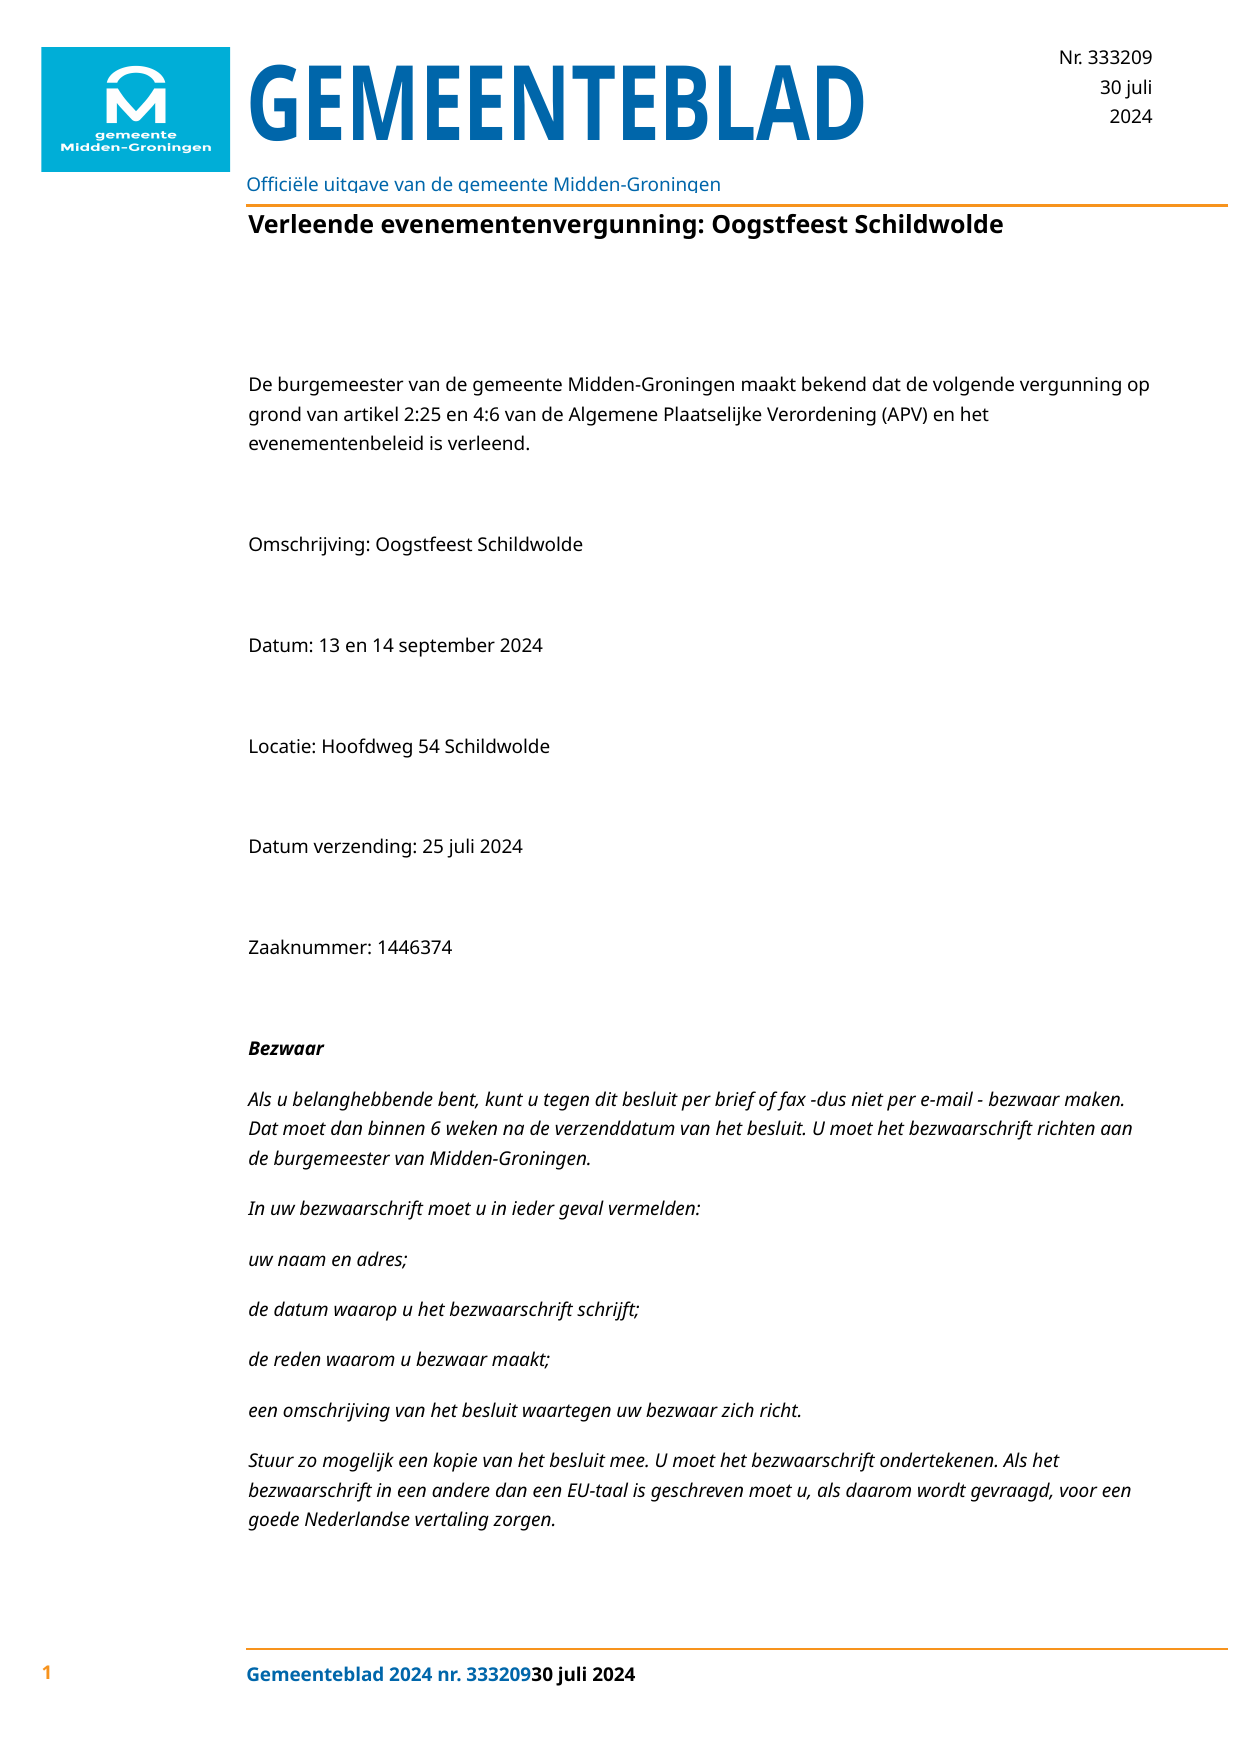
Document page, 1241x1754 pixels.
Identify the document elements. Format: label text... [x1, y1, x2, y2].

text Zaaknummer: 1446374 [248, 934, 1152, 960]
text In uw bezwaarschrift moet u in ieder geval vermelden: [248, 1195, 1152, 1221]
text Locatie: Hoofdweg 54 Schildwolde [248, 733, 1152, 758]
text Datum verzending: 25 juli 2024 [248, 834, 1152, 859]
text de reden waarom u bezwaar maakt; [248, 1347, 1152, 1372]
text Omschrijving: Oogstfeest Schildwolde [248, 531, 1152, 557]
text een omschrijving van het besluit waartegen uw bezwaar zich richt. [248, 1397, 1152, 1423]
text De burgemeester van de gemeente Midden-Groningen maakt bekend dat de volgende vergunning op grond van artikel 2:25 en 4:6 van de Algemene Plaatselijke Verordening (APV) en het evenementenbeleid is verleend. [248, 371, 1152, 456]
picture [108, 66, 164, 82]
picture [107, 89, 165, 122]
picture [184, 146, 190, 153]
text Stuur zo mogelijk een kopie van het besluit mee. U moet het bezwaarschrift ondertekenen. Als het bezwaarschrift in een andere dan een EU-taal is geschreven moet u, als daarom wordt gevraagd, voor een goede Nederlandse vertaling zorgen. [248, 1447, 1152, 1532]
text Bezwaar [248, 1035, 1152, 1061]
text Verleende evenementenvergunning: Oogstfeest Schildwolde [248, 207, 1152, 241]
text de datum waarop u het bezwaarschrift schrijft; [248, 1296, 1152, 1322]
text Als u belanghebbende bent, kunt u tegen dit besluit per brief of fax -dus niet per e-mail - bezwaar maken. Dat moet dan binnen 6 weken na de verzenddatum van het besluit. U moet het bezwaarschrift richten aan de burgemeester van Midden-Groningen. [248, 1086, 1152, 1171]
text uw naam en adres; [248, 1246, 1152, 1271]
text Datum: 13 en 14 september 2024 [248, 632, 1152, 658]
